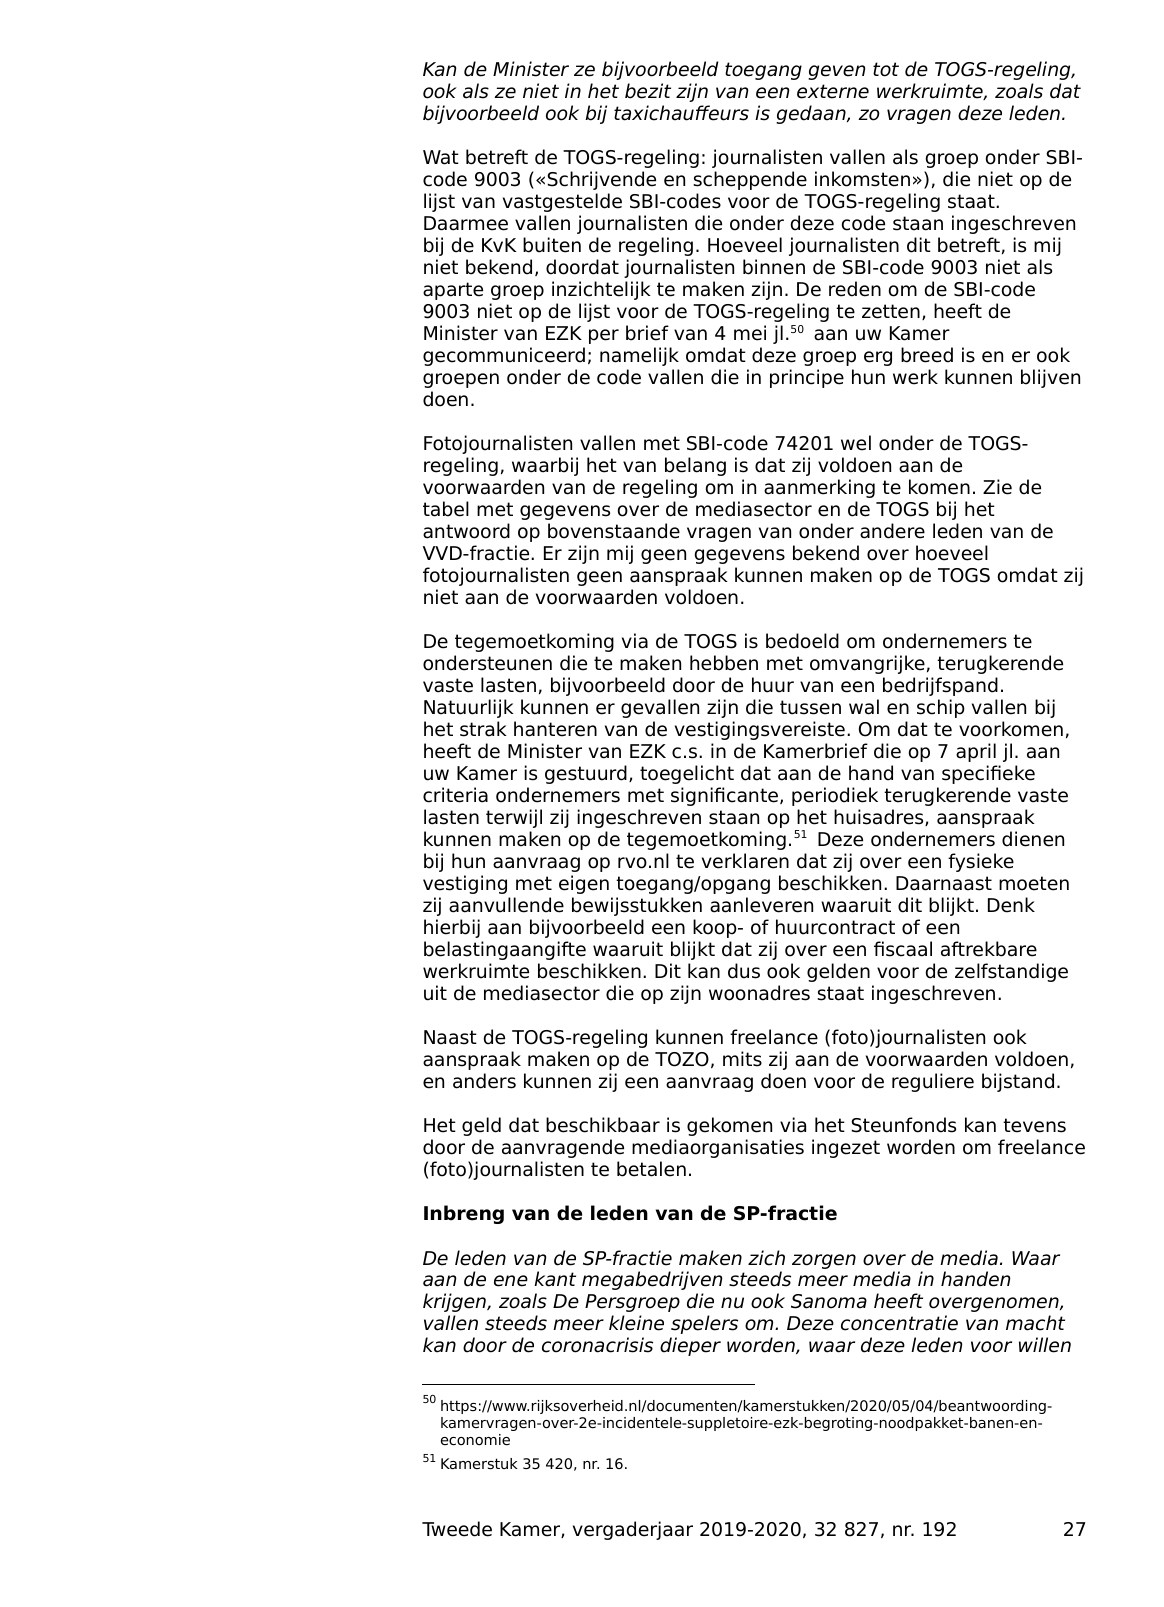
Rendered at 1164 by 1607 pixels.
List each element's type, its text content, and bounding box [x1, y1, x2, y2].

text Wat betreft de TOGS-regeling: journalisten vallen als groep onder SBI-code 9003 («Schrijvende en scheppende inkomsten»), die niet op de lijst van vastgestelde SBI-codes voor de TOGS-regeling staat. Daarmee vallen journalisten die onder deze code staan ingeschreven bij de KvK buiten de regeling. Hoeveel journalisten dit betreft, is mij niet bekend, doordat journalisten binnen de SBI-code 9003 niet als aparte groep inzichtelijk te maken zijn. De reden om de SBI-code 9003 niet op de lijst voor de TOGS-regeling te zetten, heeft de Minister van EZK per brief van 4 mei jl. aan uw Kamer gecommuniceerd; namelijk omdat deze groep erg breed is en er ook groepen onder de code vallen die in principe hun werk kunnen blijven doen. [422, 147, 1087, 411]
text Fotojournalisten vallen met SBI-code 74201 wel onder de TOGS-regeling, waarbij het van belang is dat zij voldoen aan de voorwaarden van de regeling om in aanmerking te komen. Zie de tabel met gegevens over de mediasector en de TOGS bij het antwoord op bovenstaande vragen van onder andere leden van de VVD-fractie. Er zijn mij geen gegevens bekend over hoeveel fotojournalisten geen aanspraak kunnen maken op de TOGS omdat zij niet aan de voorwaarden voldoen. [422, 433, 1087, 609]
text Het geld dat beschikbaar is gekomen via het Steunfonds kan tevens door de aanvragende mediaorganisaties ingezet worden om freelance (foto)journalisten te betalen. [422, 1115, 1087, 1181]
subtitle Inbreng van de leden van de SP-fractie [422, 1203, 1087, 1225]
text De leden van de SP-fractie maken zich zorgen over de media. Waar aan de ene kant megabedrijven steeds meer media in handen krijgen, zoals De Persgroep die nu ook Sanoma heeft overgenomen, vallen steeds meer kleine spelers om. Deze concentratie van macht kan door de coronacrisis dieper worden, waar deze leden voor willen [422, 1247, 1087, 1357]
text https://www.rijksoverheid.nl/documenten/kamerstukken/2020/05/04/beantwoording-kamervragen-over-2e-incidentele-suppletoire-ezk-begroting-noodpakket-banen-en-economie [422, 1393, 1087, 1449]
text Kamerstuk 35 420, nr. 16. [422, 1452, 1087, 1474]
text De tegemoetkoming via de TOGS is bedoeld om ondernemers te ondersteunen die te maken hebben met omvangrijke, terugkerende vaste lasten, bijvoorbeeld door de huur van een bedrijfspand. Natuurlijk kunnen er gevallen zijn die tussen wal en schip vallen bij het strak hanteren van de vestigingsvereiste. Om dat te voorkomen, heeft de Minister van EZK c.s. in de Kamerbrief die op 7 april jl. aan uw Kamer is gestuurd, toegelicht dat aan de hand van specifieke criteria ondernemers met significante, periodiek terugkerende vaste lasten terwijl zij ingeschreven staan op het huisadres, aanspraak kunnen maken op de tegemoetkoming. Deze ondernemers dienen bij hun aanvraag op rvo.nl te verklaren dat zij over een fysieke vestiging met eigen toegang/opgang beschikken. Daarnaast moeten zij aanvullende bewijsstukken aanleveren waaruit dit blijkt. Denk hierbij aan bijvoorbeeld een koop- of huurcontract of een belastingaangifte waaruit blijkt dat zij over een fiscaal aftrekbare werkruimte beschikken. Dit kan dus ook gelden voor de zelfstandige uit de mediasector die op zijn woonadres staat ingeschreven. [422, 631, 1087, 1005]
text Naast de TOGS-regeling kunnen freelance (foto)journalisten ook aanspraak maken op de TOZO, mits zij aan de voorwaarden voldoen, en anders kunnen zij een aanvraag doen voor de reguliere bijstand. [422, 1027, 1087, 1093]
text Kan de Minister ze bijvoorbeeld toegang geven tot de TOGS-regeling, ook als ze niet in het bezit zijn van een externe werkruimte, zoals dat bijvoorbeeld ook bij taxichauffeurs is gedaan, zo vragen deze leden. [422, 59, 1087, 125]
